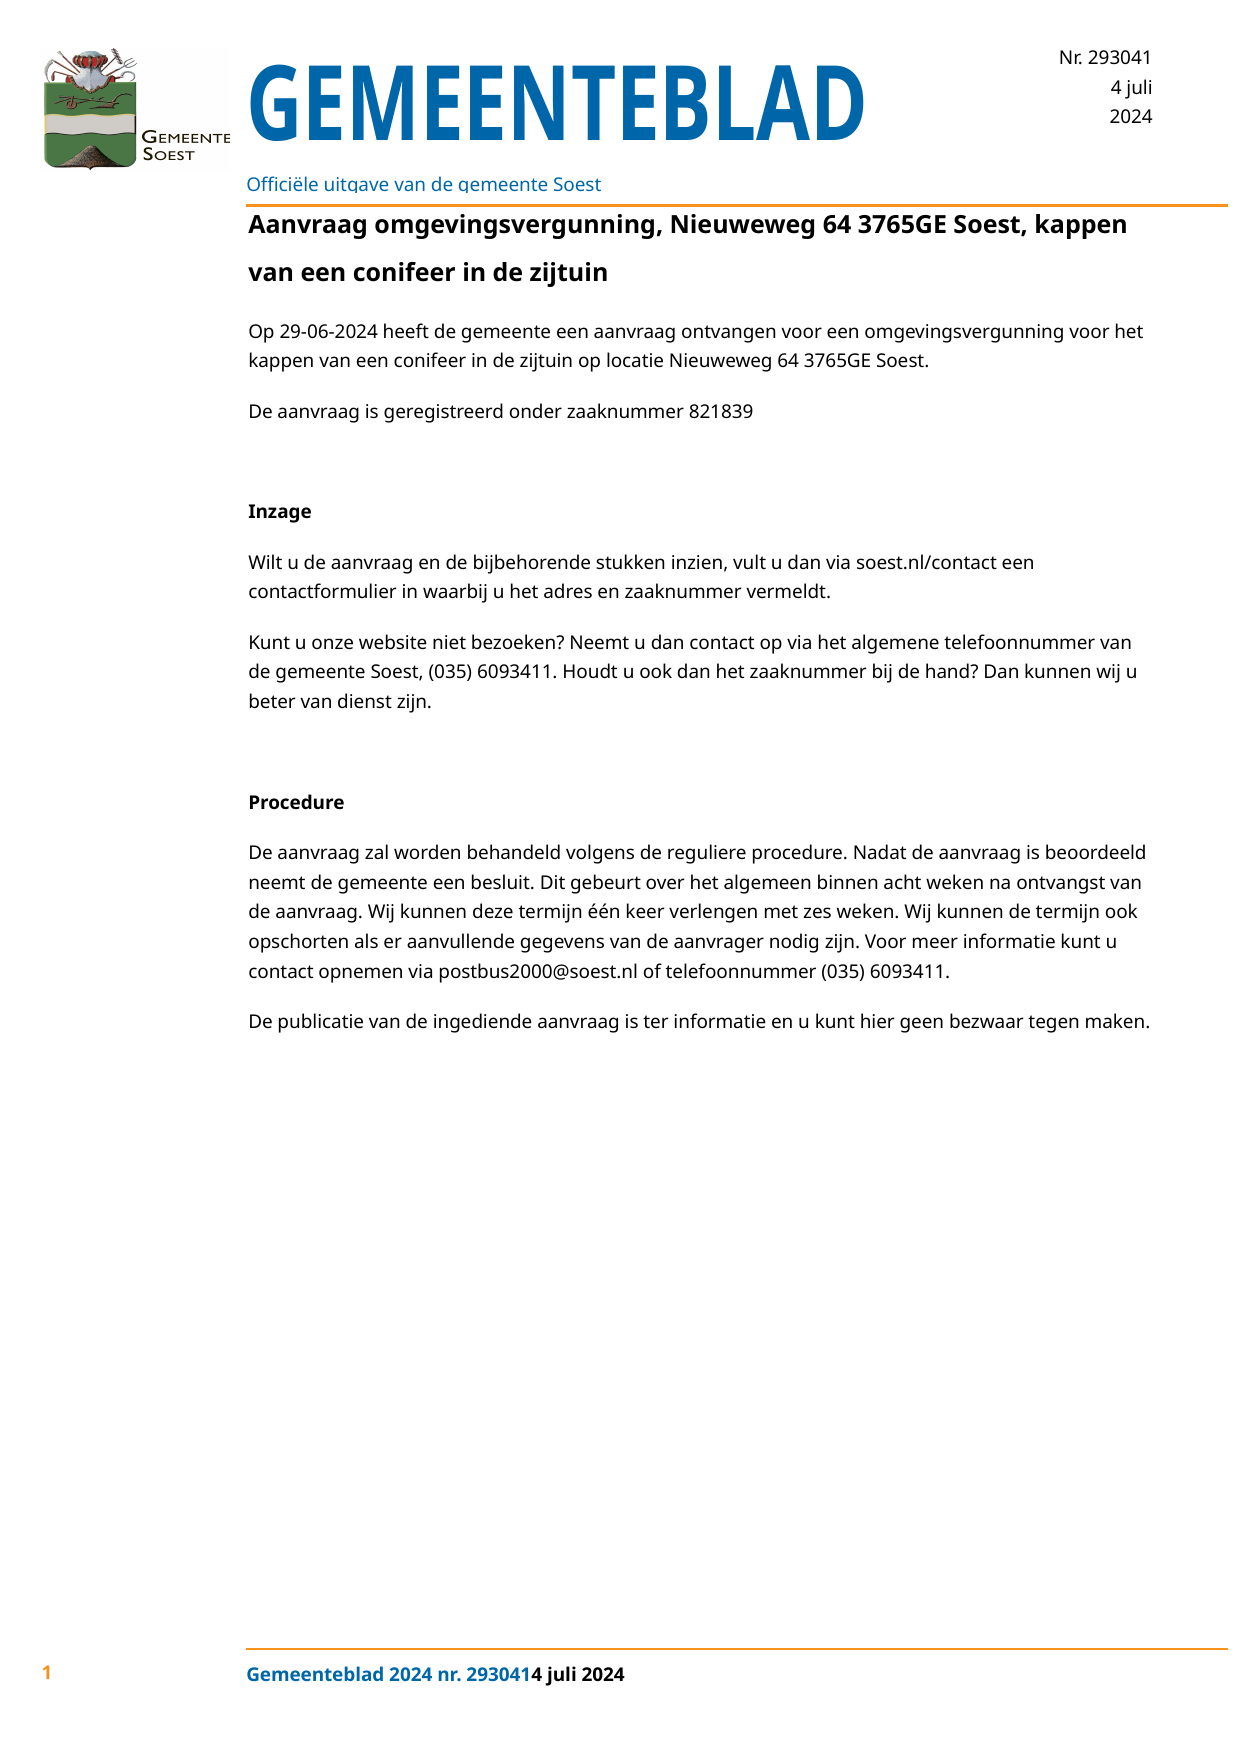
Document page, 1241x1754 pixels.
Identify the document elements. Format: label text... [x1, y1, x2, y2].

text De aanvraag zal worden behandeld volgens de reguliere procedure. Nadat de aanvraag is beoordeeld neemt de gemeente een besluit. Dit gebeurt over het algemeen binnen acht weken na ontvangst van de aanvraag. Wij kunnen deze termijn één keer verlengen met zes weken. Wij kunnen de termijn ook opschorten als er aanvullende gegevens van de aanvrager nodig zijn. Voor meer informatie kunt u contact opnemen via postbus2000@soest.nl of telefoonnummer (035) 6093411. [248, 839, 1152, 984]
text Aanvraag omgevingsvergunning, Nieuweweg 64 3765GE Soest, kappen van een conifeer in de zijtuin [248, 207, 1152, 288]
picture [41, 47, 231, 172]
text Kunt u onze website niet bezoeken? Neemt u dan contact op via het algemene telefoonnummer van de gemeente Soest, (035) 6093411. Houdt u ook dan het zaaknummer bij de hand? Dan kunnen wij u beter van dienst zijn. [248, 629, 1152, 714]
text Procedure [248, 789, 1152, 815]
text De aanvraag is geregistreerd onder zaaknummer 821839 [248, 398, 1152, 424]
text Op 29-06-2024 heeft de gemeente een aanvraag ontvangen voor een omgevingsvergunning voor het kappen van een conifeer in de zijtuin op locatie Nieuweweg 64 3765GE Soest. [248, 318, 1152, 373]
text Wilt u de aanvraag en de bijbehorende stukken inzien, vult u dan via soest.nl/contact een contactformulier in waarbij u het adres en zaaknummer vermeldt. [248, 549, 1152, 604]
text Inzage [248, 499, 1152, 524]
text De publicatie van de ingediende aanvraag is ter informatie en u kunt hier geen bezwaar tegen maken. [248, 1008, 1152, 1034]
